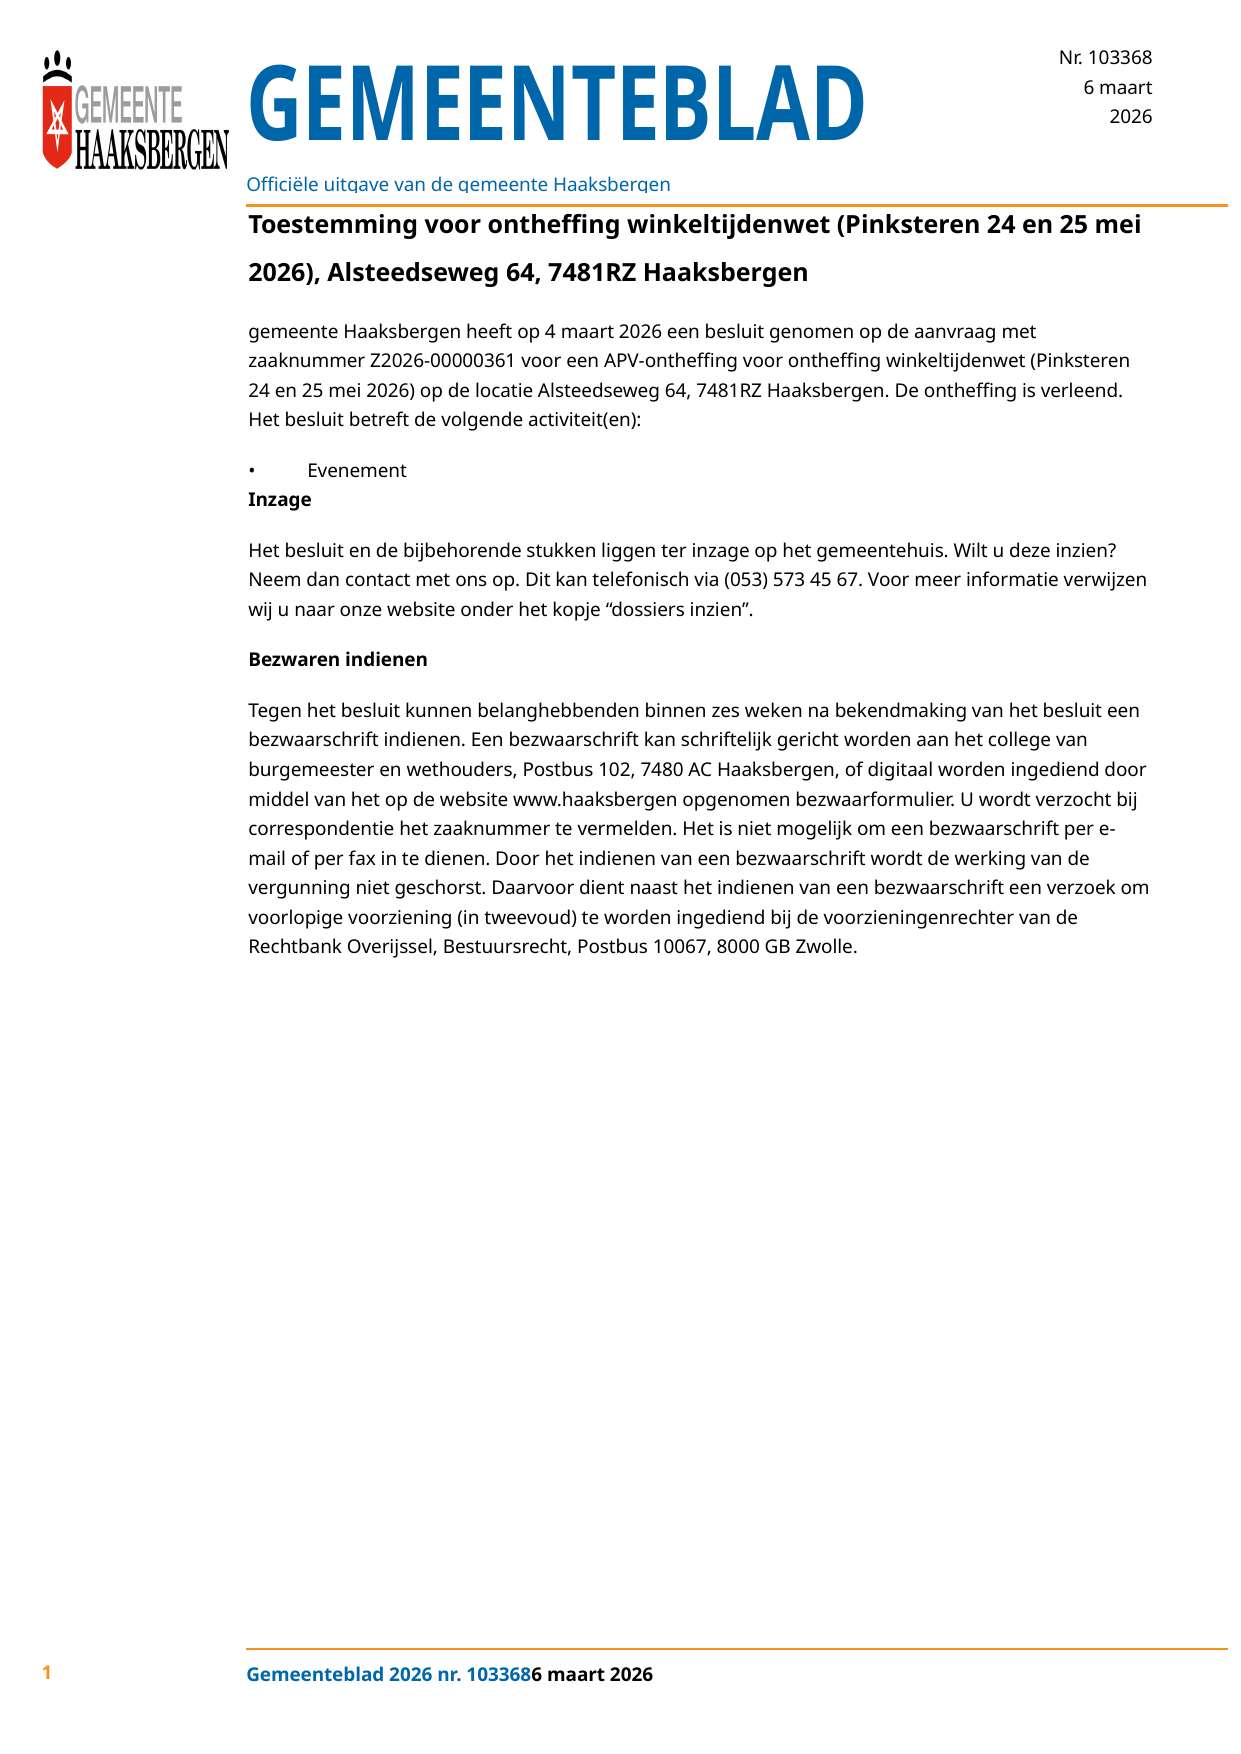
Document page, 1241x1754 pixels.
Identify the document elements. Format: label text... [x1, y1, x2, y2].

text Toestemming voor ontheffing winkeltijdenwet (Pinksteren 24 en 25 mei 2026), Alsteedseweg 64, 7481RZ Haaksbergen [248, 207, 1152, 288]
text Het besluit en de bijbehorende stukken liggen ter inzage op het gemeentehuis. Wilt u deze inzien? Neem dan contact met ons op. Dit kan telefonisch via (053) 573 45 67. Voor meer informatie verwijzen wij u naar onze website onder het kopje “dossiers inzien”. [248, 537, 1152, 622]
text Tegen het besluit kunnen belanghebbenden binnen zes weken na bekendmaking van het besluit een bezwaarschrift indienen. Een bezwaarschrift kan schriftelijk gericht worden aan het college van burgemeester en wethouders, Postbus 102, 7480 AC Haaksbergen, of digitaal worden ingediend door middel van het op de website www.haaksbergen opgenomen bezwaarformulier. U wordt verzocht bij correspondentie het zaaknummer te vermelden. Het is niet mogelijk om een bezwaarschrift per e-mail of per fax in te dienen. Door het indienen van een bezwaarschrift wordt de werking van de vergunning niet geschorst. Daarvoor dient naast het indienen van een bezwaarschrift een verzoek om voorlopige voorziening (in tweevoud) te worden ingediend bij de voorzieningenrechter van de Rechtbank Overijssel, Bestuursrecht, Postbus 10067, 8000 GB Zwolle. [248, 697, 1152, 959]
text Bezwaren indienen [248, 647, 1152, 672]
text Inzage [248, 487, 1152, 512]
list Evenement [248, 457, 1152, 483]
picture [41, 47, 231, 172]
text gemeente Haaksbergen heeft op 4 maart 2026 een besluit genomen op de aanvraag met zaaknummer Z2026-00000361 voor een APV-ontheffing voor ontheffing winkeltijdenwet (Pinksteren 24 en 25 mei 2026) op de locatie Alsteedseweg 64, 7481RZ Haaksbergen. De ontheffing is verleend. Het besluit betreft de volgende activiteit(en): [248, 318, 1152, 432]
